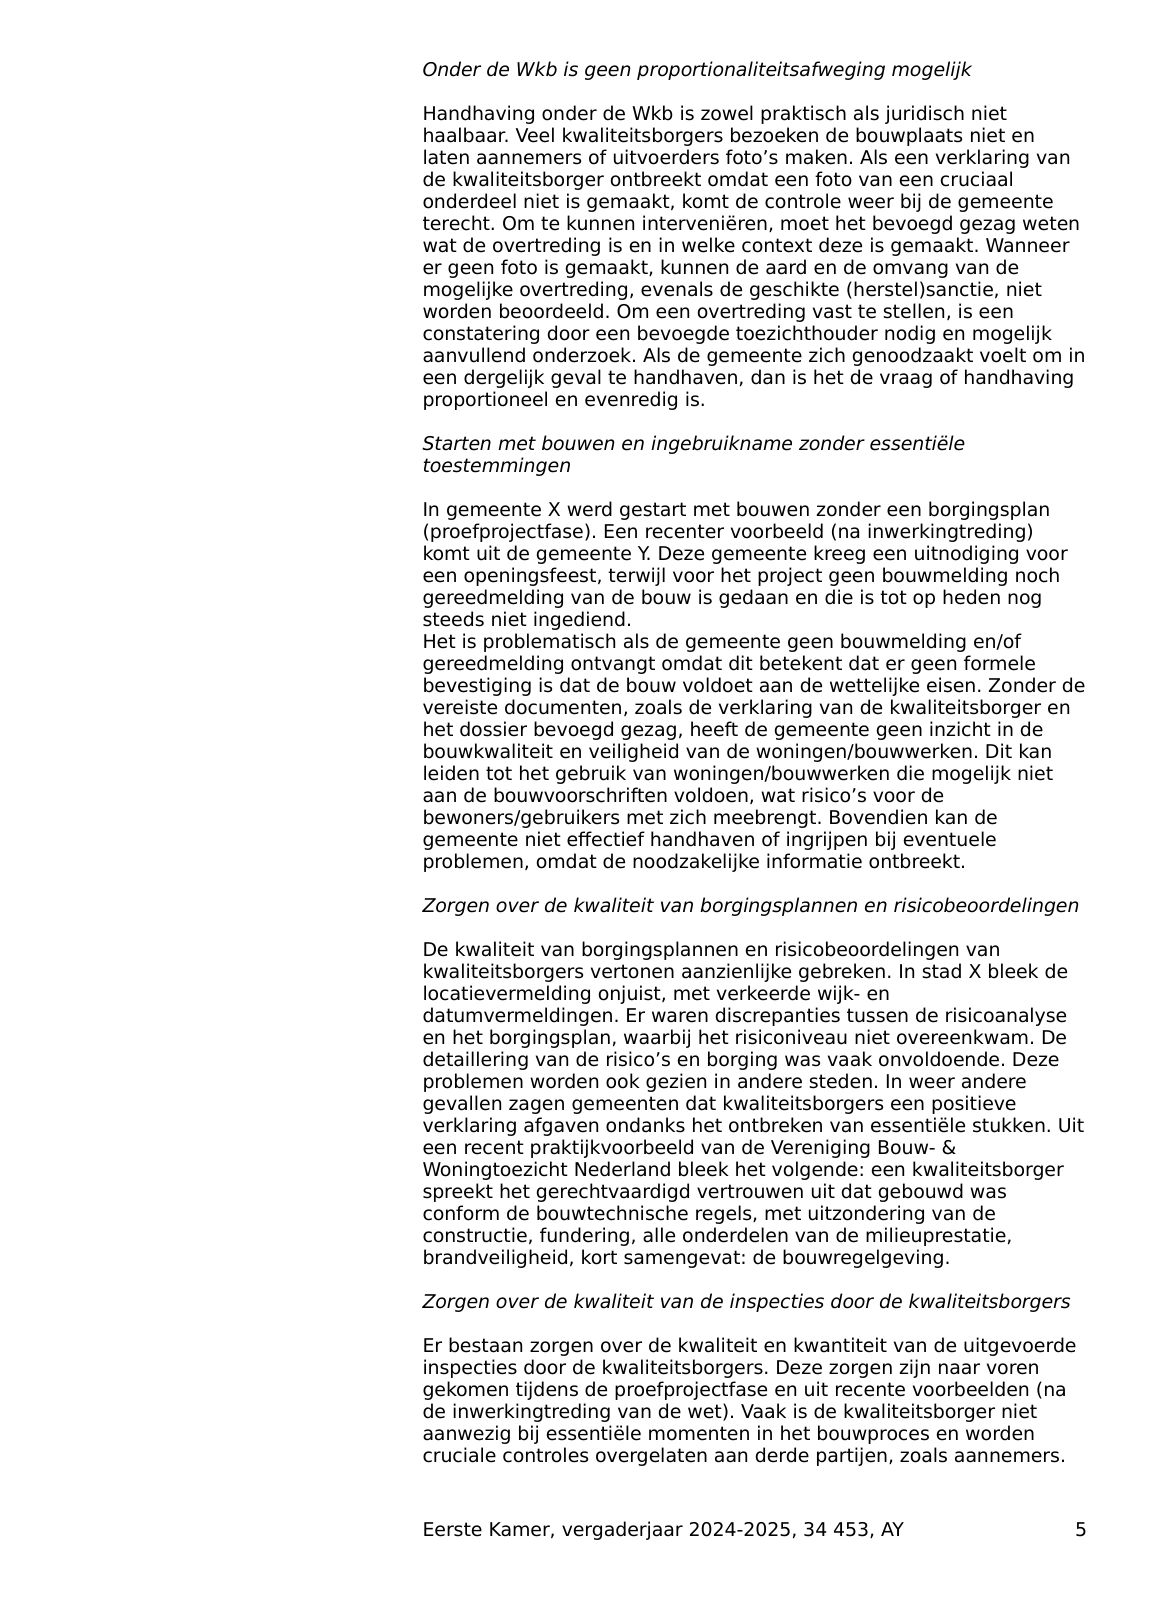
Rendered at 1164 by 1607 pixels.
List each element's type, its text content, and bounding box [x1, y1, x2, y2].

text Het is problematisch als de gemeente geen bouwmelding en/of gereedmelding ontvangt omdat dit betekent dat er geen formele bevestiging is dat de bouw voldoet aan de wettelijke eisen. Zonder de vereiste documenten, zoals de verklaring van de kwaliteitsborger en het dossier bevoegd gezag, heeft de gemeente geen inzicht in de bouwkwaliteit en veiligheid van de woningen/bouwwerken. Dit kan leiden tot het gebruik van woningen/bouwwerken die mogelijk niet aan de bouwvoorschriften voldoen, wat risico’s voor de bewoners/gebruikers met zich meebrengt. Bovendien kan de gemeente niet effectief handhaven of ingrijpen bij eventuele problemen, omdat de noodzakelijke informatie ontbreekt. [422, 631, 1087, 873]
text Er bestaan zorgen over de kwaliteit en kwantiteit van de uitgevoerde inspecties door de kwaliteitsborgers. Deze zorgen zijn naar voren gekomen tijdens de proefprojectfase en uit recente voorbeelden (na de inwerkingtreding van de wet). Vaak is de kwaliteitsborger niet aanwezig bij essentiële momenten in het bouwproces en worden cruciale controles overgelaten aan derde partijen, zoals aannemers. [422, 1335, 1087, 1467]
subtitle Zorgen over de kwaliteit van borgingsplannen en risicobeoordelingen [422, 895, 1087, 917]
text Handhaving onder de Wkb is zowel praktisch als juridisch niet haalbaar. Veel kwaliteitsborgers bezoeken de bouwplaats niet en laten aannemers of uitvoerders foto’s maken. Als een verklaring van de kwaliteitsborger ontbreekt omdat een foto van een cruciaal onderdeel niet is gemaakt, komt de controle weer bij de gemeente terecht. Om te kunnen interveniëren, moet het bevoegd gezag weten wat de overtreding is en in welke context deze is gemaakt. Wanneer er geen foto is gemaakt, kunnen de aard en de omvang van de mogelijke overtreding, evenals de geschikte (herstel)sanctie, niet worden beoordeeld. Om een overtreding vast te stellen, is een constatering door een bevoegde toezichthouder nodig en mogelijk aanvullend onderzoek. Als de gemeente zich genoodzaakt voelt om in een dergelijk geval te handhaven, dan is het de vraag of handhaving proportioneel en evenredig is. [422, 103, 1087, 411]
text In gemeente X werd gestart met bouwen zonder een borgingsplan (proefprojectfase). Een recenter voorbeeld (na inwerkingtreding) komt uit de gemeente Y. Deze gemeente kreeg een uitnodiging voor een openingsfeest, terwijl voor het project geen bouwmelding noch gereedmelding van de bouw is gedaan en die is tot op heden nog steeds niet ingediend. [422, 499, 1087, 631]
subtitle Zorgen over de kwaliteit van de inspecties door de kwaliteitsborgers [422, 1291, 1087, 1313]
text De kwaliteit van borgingsplannen en risicobeoordelingen van kwaliteitsborgers vertonen aanzienlijke gebreken. In stad X bleek de locatievermelding onjuist, met verkeerde wijk- en datumvermeldingen. Er waren discrepanties tussen de risicoanalyse en het borgingsplan, waarbij het risiconiveau niet overeenkwam. De detaillering van de risico’s en borging was vaak onvoldoende. Deze problemen worden ook gezien in andere steden. In weer andere gevallen zagen gemeenten dat kwaliteitsborgers een positieve verklaring afgaven ondanks het ontbreken van essentiële stukken. Uit een recent praktijkvoorbeeld van de Vereniging Bouw- & Woningtoezicht Nederland bleek het volgende: een kwaliteitsborger spreekt het gerechtvaardigd vertrouwen uit dat gebouwd was conform de bouwtechnische regels, met uitzondering van de constructie, fundering, alle onderdelen van de milieuprestatie, brandveiligheid, kort samengevat: de bouwregelgeving. [422, 939, 1087, 1269]
subtitle Starten met bouwen en ingebruikname zonder essentiële toestemmingen [422, 433, 1087, 477]
subtitle Onder de Wkb is geen proportionaliteitsafweging mogelijk [422, 59, 1087, 81]
